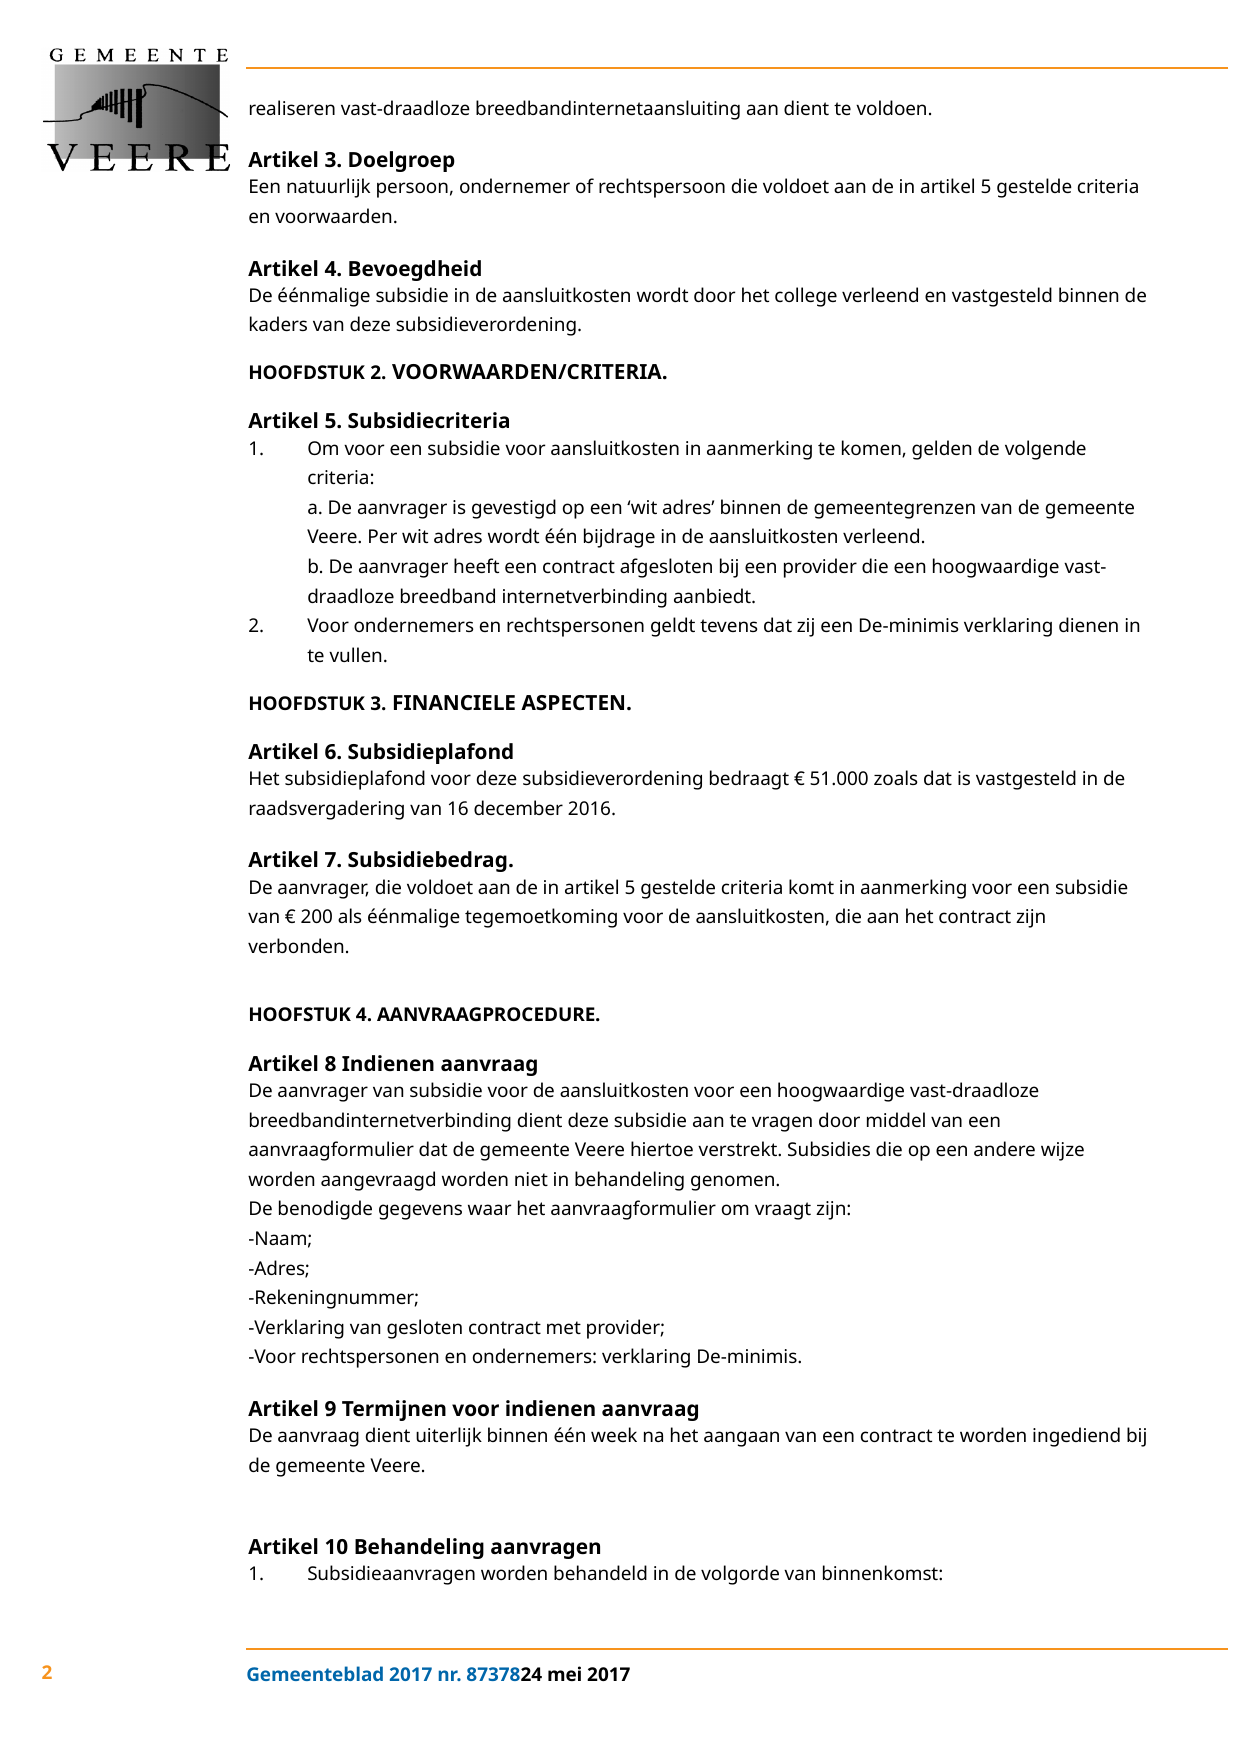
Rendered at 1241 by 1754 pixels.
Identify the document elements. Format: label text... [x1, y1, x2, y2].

text De aanvrager van subsidie voor de aansluitkosten voor een hoogwaardige vast-draadloze breedbandinternetverbinding dient deze subsidie aan te vragen door middel van een aanvraagformulier dat de gemeente Veere hiertoe verstrekt. Subsidies die op een andere wijze worden aangevraagd worden niet in behandeling genomen. [248, 1077, 1152, 1192]
text HOOFDSTUK 2. VOORWAARDEN/CRITERIA. [248, 357, 1152, 386]
text -Adres; [248, 1255, 1152, 1280]
text HOOFDSTUK 3. FINANCIELE ASPECTEN. [248, 688, 1152, 716]
list a. De aanvrager is gevestigd op een ‘wit adres’ binnen de gemeentegrenzen van de gemeente Veere. Per wit adres wordt één bijdrage in de aansluitkosten verleend. [248, 494, 1152, 549]
text De aanvraag dient uiterlijk binnen één week na het aangaan van een contract te worden ingediend bij de gemeente Veere. [248, 1422, 1152, 1478]
list b. De aanvrager heeft een contract afgesloten bij een provider die een hoogwaardige vast-draadloze breedband internetverbinding aanbiedt. [248, 553, 1152, 609]
text Artikel 10 Behandeling aanvragen [248, 1532, 1152, 1560]
text HOOFSTUK 4. AANVRAAGPROCEDURE. [248, 999, 1152, 1028]
text De aanvrager, die voldoet aan de in artikel 5 gestelde criteria komt in aanmerking voor een subsidie van € 200 als éénmalige tegemoetkoming voor de aansluitkosten, die aan het contract zijn verbonden. [248, 874, 1152, 959]
text Artikel 6. Subsidieplafond [248, 737, 1152, 765]
text Een natuurlijk persoon, ondernemer of rechtspersoon die voldoet aan de in artikel 5 gestelde criteria en voorwaarden. [248, 174, 1152, 229]
text Artikel 3. Doelgroep [248, 145, 1152, 174]
text Artikel 9 Termijnen voor indienen aanvraag [248, 1394, 1152, 1422]
text De benodigde gegevens waar het aanvraagformulier om vraagt zijn: [248, 1196, 1152, 1221]
list Om voor een subsidie voor aansluitkosten in aanmerking te komen, gelden de volgende criteria: [248, 435, 1152, 490]
list Voor ondernemers en rechtspersonen geldt tevens dat zij een De-minimis verklaring dienen in te vullen. [248, 612, 1152, 668]
text -Naam; [248, 1225, 1152, 1251]
text Artikel 8 Indienen aanvraag [248, 1049, 1152, 1077]
text Artikel 4. Bevoegdheid [248, 254, 1152, 282]
text -Rekeningnummer; [248, 1284, 1152, 1310]
text realiseren vast-draadloze breedbandinternetaansluiting aan dient te voldoen. [248, 95, 1152, 121]
text Artikel 7. Subsidiebedrag. [248, 845, 1152, 874]
list Subsidieaanvragen worden behandeld in de volgorde van binnenkomst: [248, 1560, 1152, 1586]
picture [41, 47, 231, 172]
text Artikel 5. Subsidiecriteria [248, 407, 1152, 435]
text -Voor rechtspersonen en ondernemers: verklaring De-minimis. [248, 1343, 1152, 1369]
text De éénmalige subsidie in de aansluitkosten wordt door het college verleend en vastgesteld binnen de kaders van deze subsidieverordening. [248, 282, 1152, 337]
text -Verklaring van gesloten contract met provider; [248, 1314, 1152, 1339]
text Het subsidieplafond voor deze subsidieverordening bedraagt € 51.000 zoals dat is vastgesteld in de raadsvergadering van 16 december 2016. [248, 765, 1152, 821]
